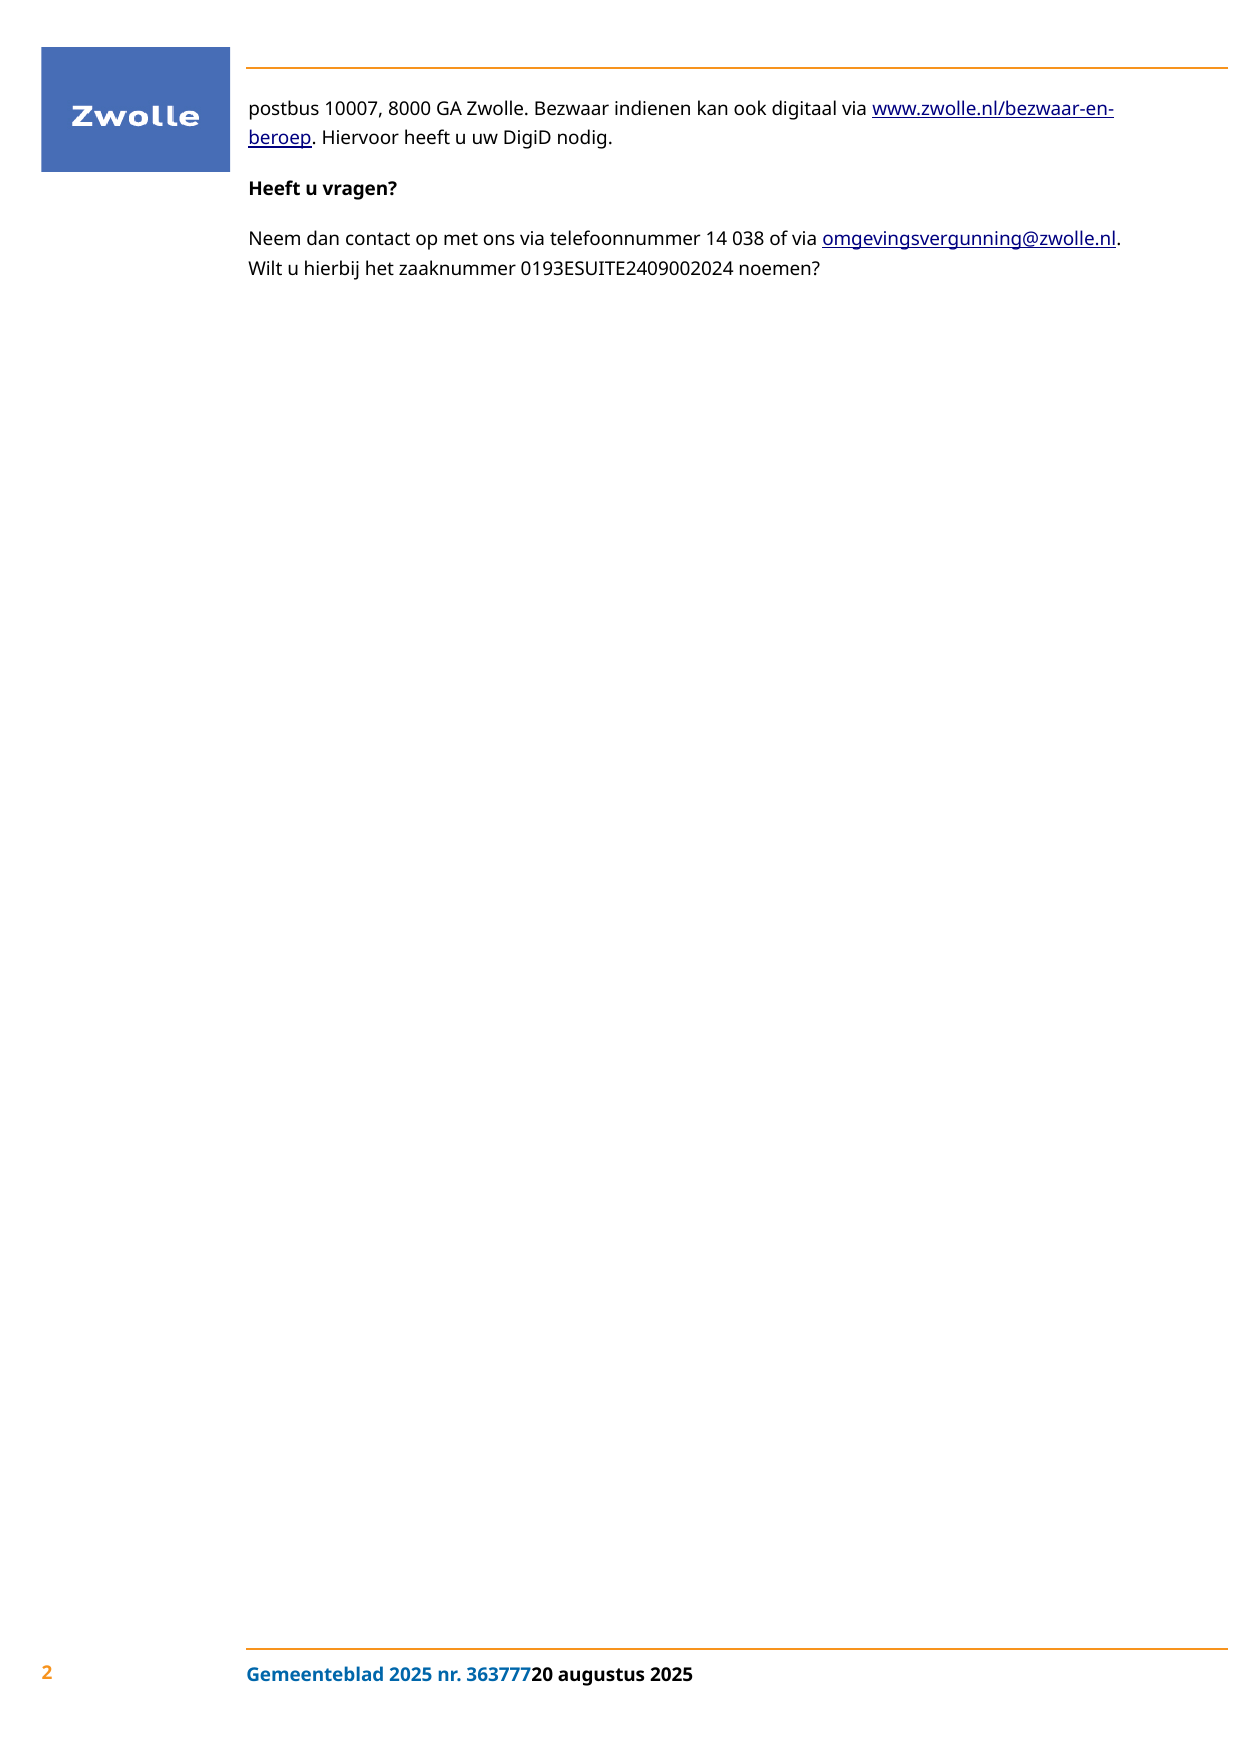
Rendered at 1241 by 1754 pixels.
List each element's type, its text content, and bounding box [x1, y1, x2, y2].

text Heeft u vragen? [248, 175, 1152, 201]
text postbus 10007, 8000 GA Zwolle. Bezwaar indienen kan ook digitaal via www.zwolle.nl/bezwaar-en-beroep. Hiervoor heeft u uw DigiD nodig. [248, 95, 1152, 150]
text Neem dan contact op met ons via telefoonnummer 14 038 of via omgevingsvergunning@zwolle.nl. Wilt u hierbij het zaaknummer 0193ESUITE2409002024 noemen? [248, 225, 1152, 281]
picture [41, 47, 231, 172]
